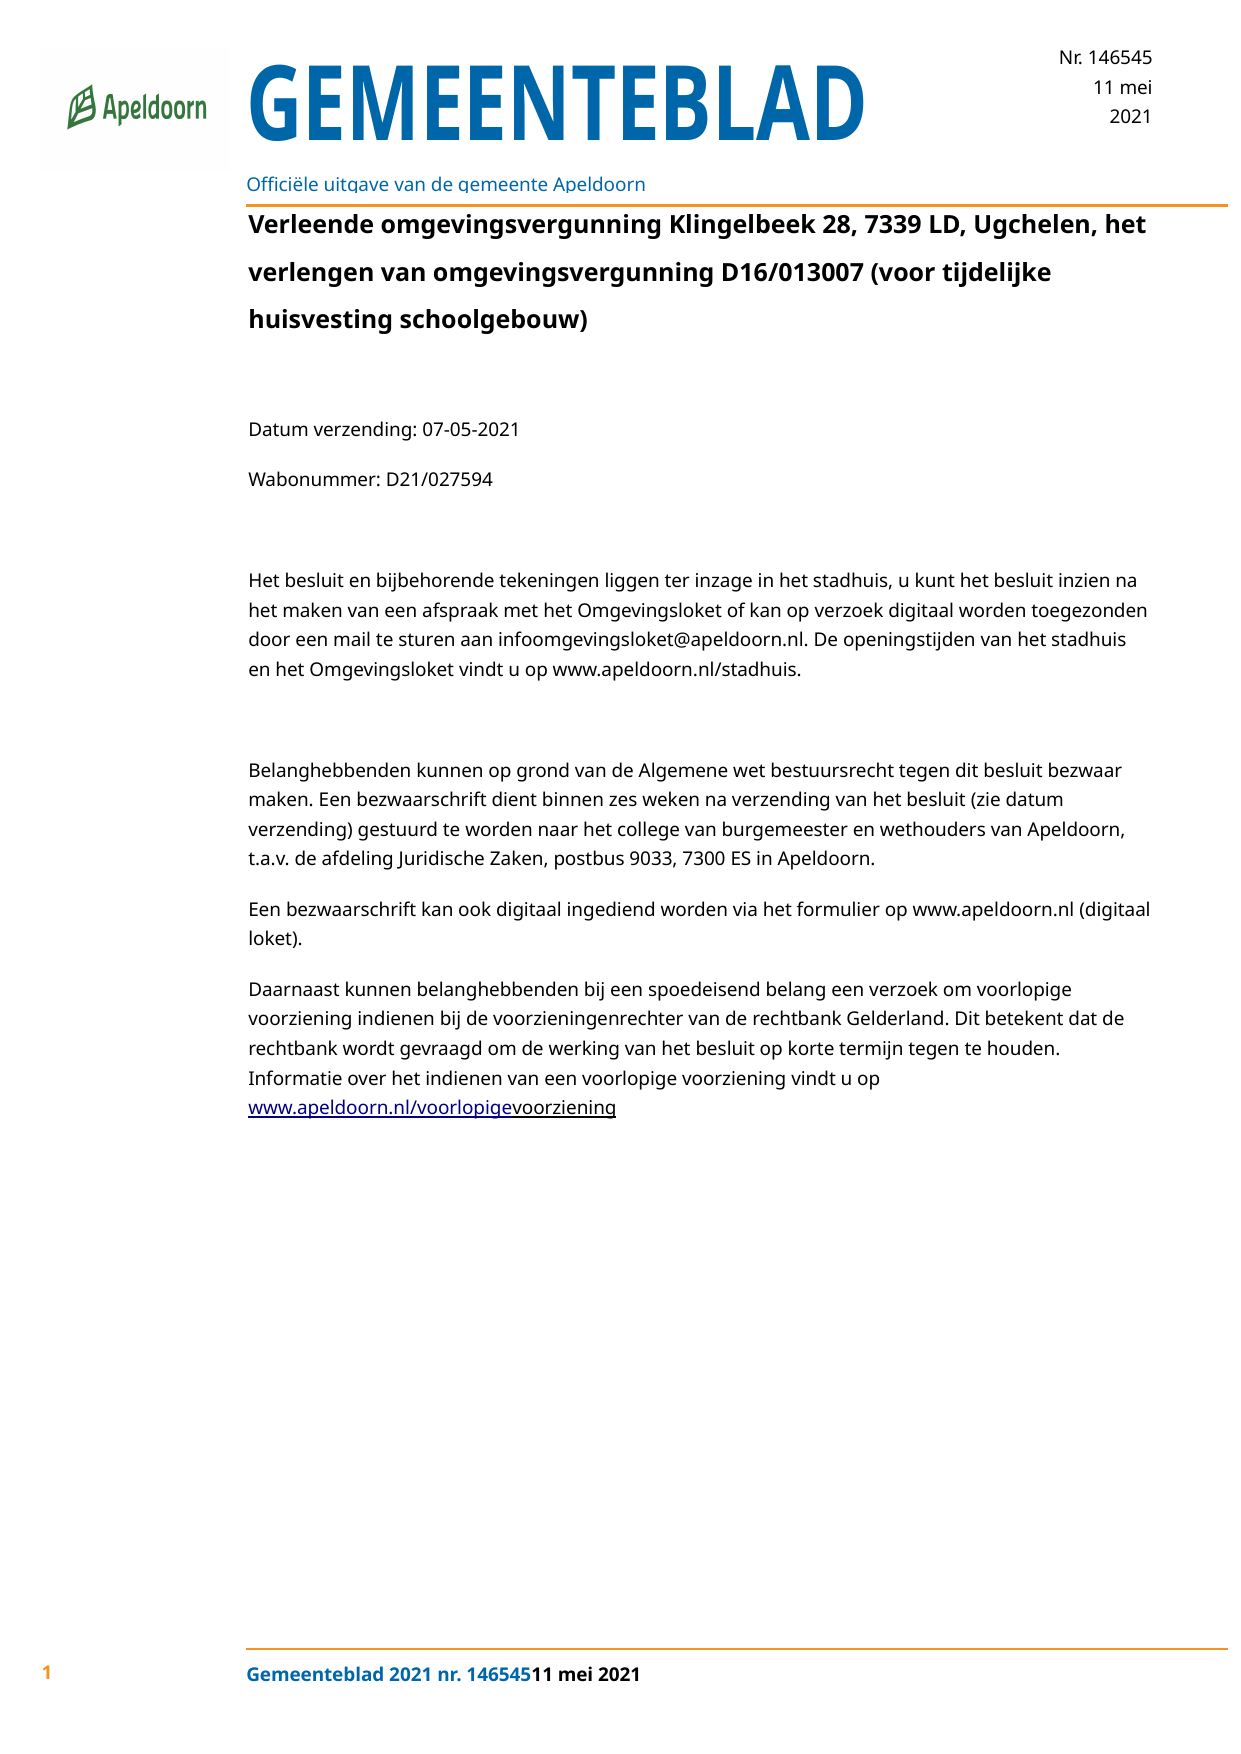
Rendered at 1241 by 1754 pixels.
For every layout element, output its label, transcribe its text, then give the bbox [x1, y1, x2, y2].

text Verleende omgevingsvergunning Klingelbeek 28, 7339 LD, Ugchelen, het verlengen van omgevingsvergunning D16/013007 (voor tijdelijke huisvesting schoolgebouw) [248, 207, 1152, 336]
text Belanghebbenden kunnen op grond van de Algemene wet bestuursrecht tegen dit besluit bezwaar maken. Een bezwaarschrift dient binnen zes weken na verzending van het besluit (zie datum verzending) gestuurd te worden naar het college van burgemeester en wethouders van Apeldoorn, t.a.v. de afdeling Juridische Zaken, postbus 9033, 7300 ES in Apeldoorn. [248, 757, 1152, 871]
text Daarnaast kunnen belanghebbenden bij een spoedeisend belang een verzoek om voorlopige voorziening indienen bij de voorzieningenrechter van de rechtbank Gelderland. Dit betekent dat de rechtbank wordt gevraagd om de werking van het besluit op korte termijn tegen te houden. Informatie over het indienen van een voorlopige voorziening vindt u op www.apeldoorn.nl/voorlopigevoorziening [248, 976, 1152, 1120]
text Het besluit en bijbehorende tekeningen liggen ter inzage in het stadhuis, u kunt het besluit inzien na het maken van een afspraak met het Omgevingsloket of kan op verzoek digitaal worden toegezonden door een mail te sturen aan infoomgevingsloket@apeldoorn.nl. De openingstijden van het stadhuis en het Omgevingsloket vindt u op www.apeldoorn.nl/stadhuis. [248, 567, 1152, 682]
text Datum verzending: 07-05-2021 [248, 416, 1152, 442]
text Wabonummer: D21/027594 [248, 466, 1152, 492]
picture [41, 47, 231, 172]
text Een bezwaarschrift kan ook digitaal ingediend worden via het formulier op www.apeldoorn.nl (digitaal loket). [248, 896, 1152, 951]
